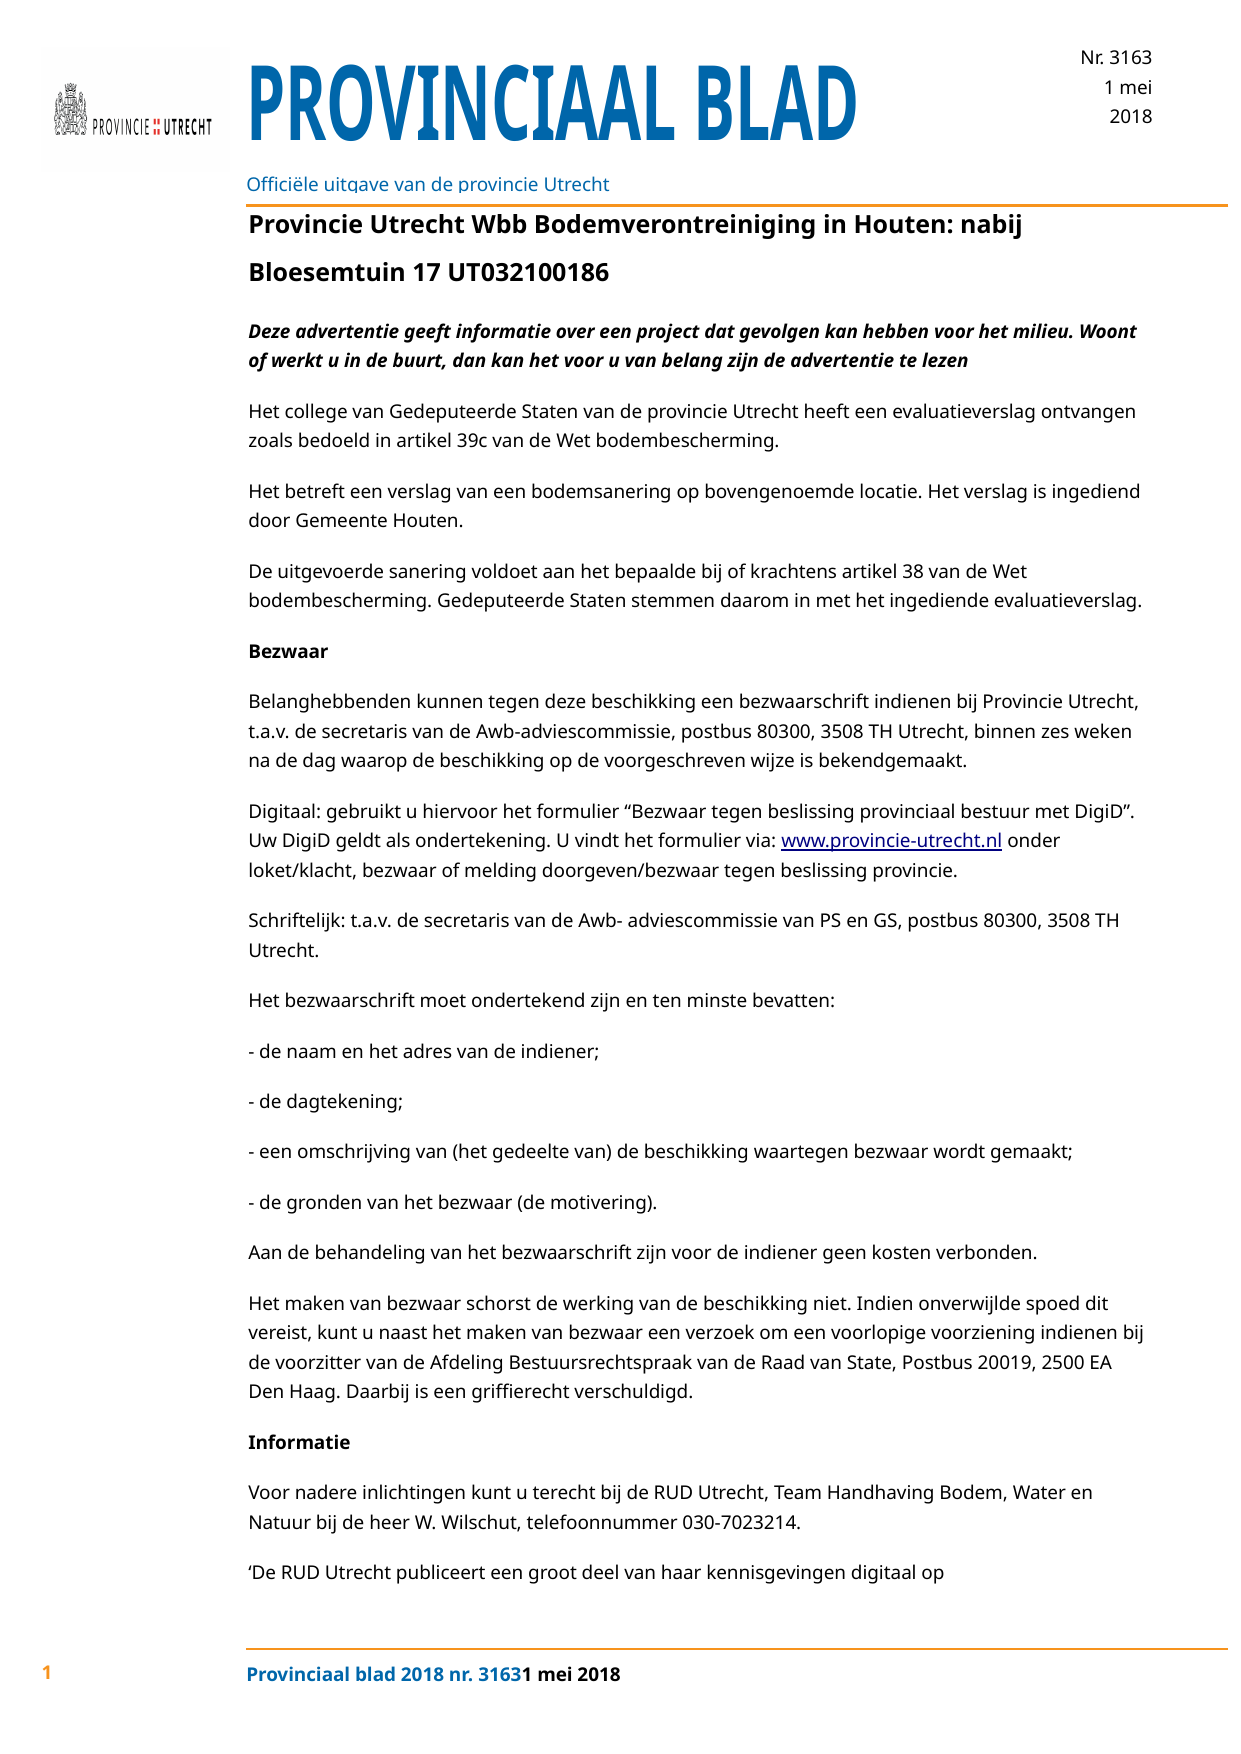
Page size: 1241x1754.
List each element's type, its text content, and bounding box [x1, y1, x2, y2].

text Digitaal: gebruikt u hiervoor het formulier “Bezwaar tegen beslissing provinciaal bestuur met DigiD”. Uw DigiD geldt als ondertekening. U vindt het formulier via: www.provincie-utrecht.nl onder loket/klacht, bezwaar of melding doorgeven/bezwaar tegen beslissing provincie. [248, 798, 1152, 883]
text - de naam en het adres van de indiener; [248, 1038, 1152, 1064]
text Het bezwaarschrift moet ondertekend zijn en ten minste bevatten: [248, 987, 1152, 1013]
text Belanghebbenden kunnen tegen deze beschikking een bezwaarschrift indienen bij Provincie Utrecht, t.a.v. de secretaris van de Awb-adviescommissie, postbus 80300, 3508 TH Utrecht, binnen zes weken na de dag waarop de beschikking op de voorgeschreven wijze is bekendgemaakt. [248, 688, 1152, 773]
text Provincie Utrecht Wbb Bodemverontreiniging in Houten: nabij Bloesemtuin 17 UT032100186 [248, 207, 1152, 288]
text Bezwaar [248, 638, 1152, 664]
text Het maken van bezwaar schorst de werking van de beschikking niet. Indien onverwijlde spoed dit vereist, kunt u naast het maken van bezwaar een verzoek om een voorlopige voorziening indienen bij de voorzitter van de Afdeling Bestuursrechtspraak van de Raad van State, Postbus 20019, 2500 EA Den Haag. Daarbij is een griffierecht verschuldigd. [248, 1290, 1152, 1404]
text Aan de behandeling van het bezwaarschrift zijn voor de indiener geen kosten verbonden. [248, 1239, 1152, 1265]
picture [41, 47, 231, 172]
text Het college van Gedeputeerde Staten van de provincie Utrecht heeft een evaluatieverslag ontvangen zoals bedoeld in artikel 39c van de Wet bodembescherming. [248, 398, 1152, 453]
text Deze advertentie geeft informatie over een project dat gevolgen kan hebben voor het milieu. Woont of werkt u in de buurt, dan kan het voor u van belang zijn de advertentie te lezen [248, 318, 1152, 373]
text Voor nadere inlichtingen kunt u terecht bij de RUD Utrecht, Team Handhaving Bodem, Water en Natuur bij de heer W. Wilschut, telefoonnummer 030-7023214. [248, 1479, 1152, 1535]
text - de gronden van het bezwaar (de motivering). [248, 1189, 1152, 1215]
text Schriftelijk: t.a.v. de secretaris van de Awb- adviescommissie van PS en GS, postbus 80300, 3508 TH Utrecht. [248, 907, 1152, 963]
text De uitgevoerde sanering voldoet aan het bepaalde bij of krachtens artikel 38 van de Wet bodembescherming. Gedeputeerde Staten stemmen daarom in met het ingediende evaluatieverslag. [248, 558, 1152, 613]
text - een omschrijving van (het gedeelte van) de beschikking waartegen bezwaar wordt gemaakt; [248, 1139, 1152, 1164]
text - de dagtekening; [248, 1088, 1152, 1114]
text ‘De RUD Utrecht publiceert een groot deel van haar kennisgevingen digitaal op [248, 1559, 1152, 1585]
text Informatie [248, 1429, 1152, 1455]
text Het betreft een verslag van een bodemsanering op bovengenoemde locatie. Het verslag is ingediend door Gemeente Houten. [248, 478, 1152, 533]
